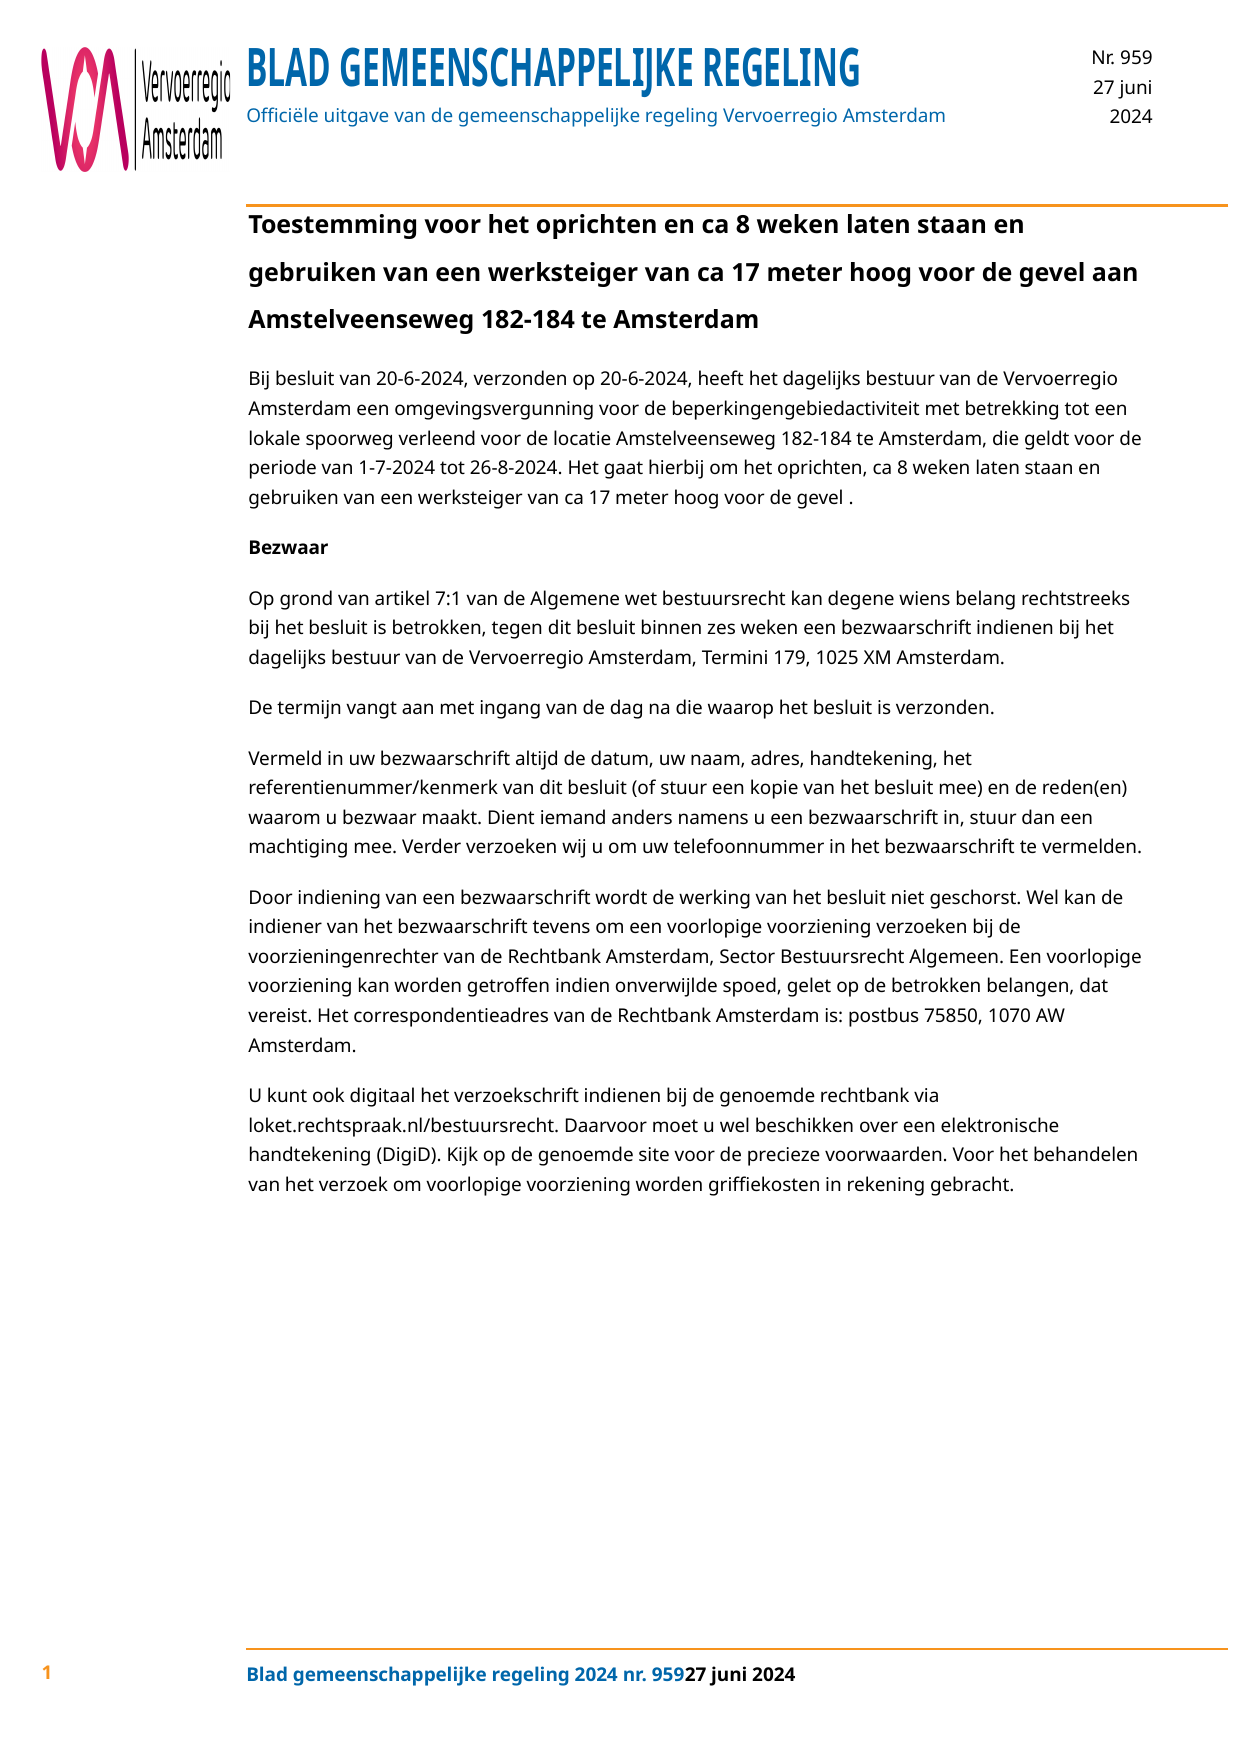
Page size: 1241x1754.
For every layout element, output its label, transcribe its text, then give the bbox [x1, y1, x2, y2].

text Bij besluit van 20-6-2024, verzonden op 20-6-2024, heeft het dagelijks bestuur van de Vervoerregio Amsterdam een omgevingsvergunning voor de beperkingengebiedactiviteit met betrekking tot een lokale spoorweg verleend voor de locatie Amstelveenseweg 182-184 te Amsterdam, die geldt voor de periode van 1-7-2024 tot 26-8-2024. Het gaat hierbij om het oprichten, ca 8 weken laten staan en gebruiken van een werksteiger van ca 17 meter hoog voor de gevel . [248, 366, 1152, 509]
picture [41, 47, 231, 172]
text Bezwaar [248, 534, 1152, 560]
text De termijn vangt aan met ingang van de dag na die waarop het besluit is verzonden. [248, 694, 1152, 720]
text U kunt ook digitaal het verzoekschrift indienen bij de genoemde rechtbank via loket.rechtspraak.nl/bestuursrecht. Daarvoor moet u wel beschikken over een elektronische handtekening (DigiD). Kijk op de genoemde site voor de precieze voorwaarden. Voor het behandelen van het verzoek om voorlopige voorziening worden griffiekosten in rekening gebracht. [248, 1082, 1152, 1197]
text Door indiening van een bezwaarschrift wordt de werking van het besluit niet geschorst. Wel kan de indiener van het bezwaarschrift tevens om een voorlopige voorziening verzoeken bij de voorzieningenrechter van de Rechtbank Amsterdam, Sector Bestuursrecht Algemeen. Een voorlopige voorziening kan worden getroffen indien onverwijlde spoed, gelet op de betrokken belangen, dat vereist. Het correspondentieadres van de Rechtbank Amsterdam is: postbus 75850, 1070 AW Amsterdam. [248, 884, 1152, 1057]
text Vermeld in uw bezwaarschrift altijd de datum, uw naam, adres, handtekening, het referentienummer/kenmerk van dit besluit (of stuur een kopie van het besluit mee) en de reden(en) waarom u bezwaar maakt. Dient iemand anders namens u een bezwaarschrift in, stuur dan een machtiging mee. Verder verzoeken wij u om uw telefoonnummer in het bezwaarschrift te vermelden. [248, 745, 1152, 859]
text Op grond van artikel 7:1 van de Algemene wet bestuursrecht kan degene wiens belang rechtstreeks bij het besluit is betrokken, tegen dit besluit binnen zes weken een bezwaarschrift indienen bij het dagelijks bestuur van de Vervoerregio Amsterdam, Termini 179, 1025 XM Amsterdam. [248, 585, 1152, 669]
text Toestemming voor het oprichten en ca 8 weken laten staan en gebruiken van een werksteiger van ca 17 meter hoog voor de gevel aan Amstelveenseweg 182-184 te Amsterdam [248, 207, 1152, 336]
